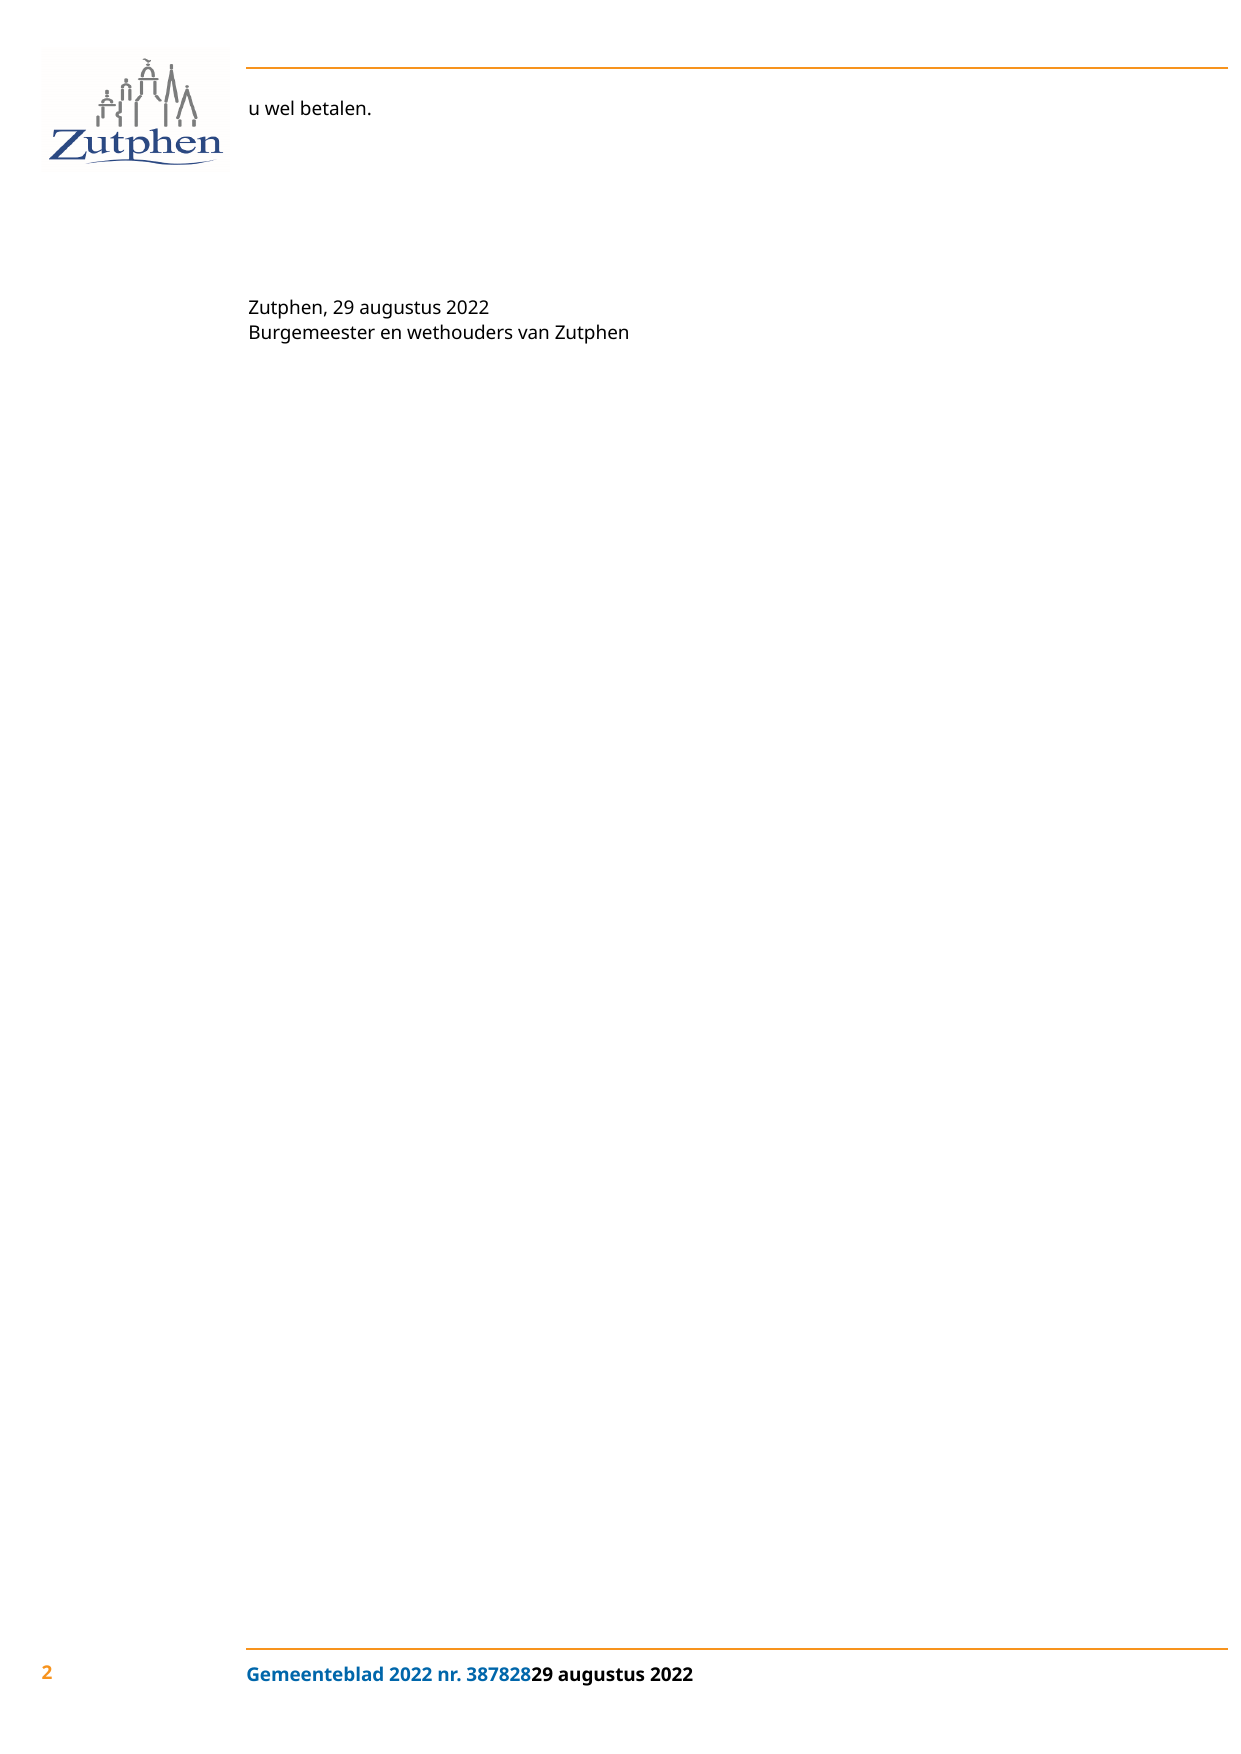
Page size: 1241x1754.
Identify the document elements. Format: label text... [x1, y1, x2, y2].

picture [41, 47, 231, 172]
text Burgemeester en wethouders van Zutphen [248, 319, 1152, 345]
text u wel betalen. [248, 95, 1152, 121]
text Zutphen, 29 augustus 2022 [248, 294, 1152, 319]
